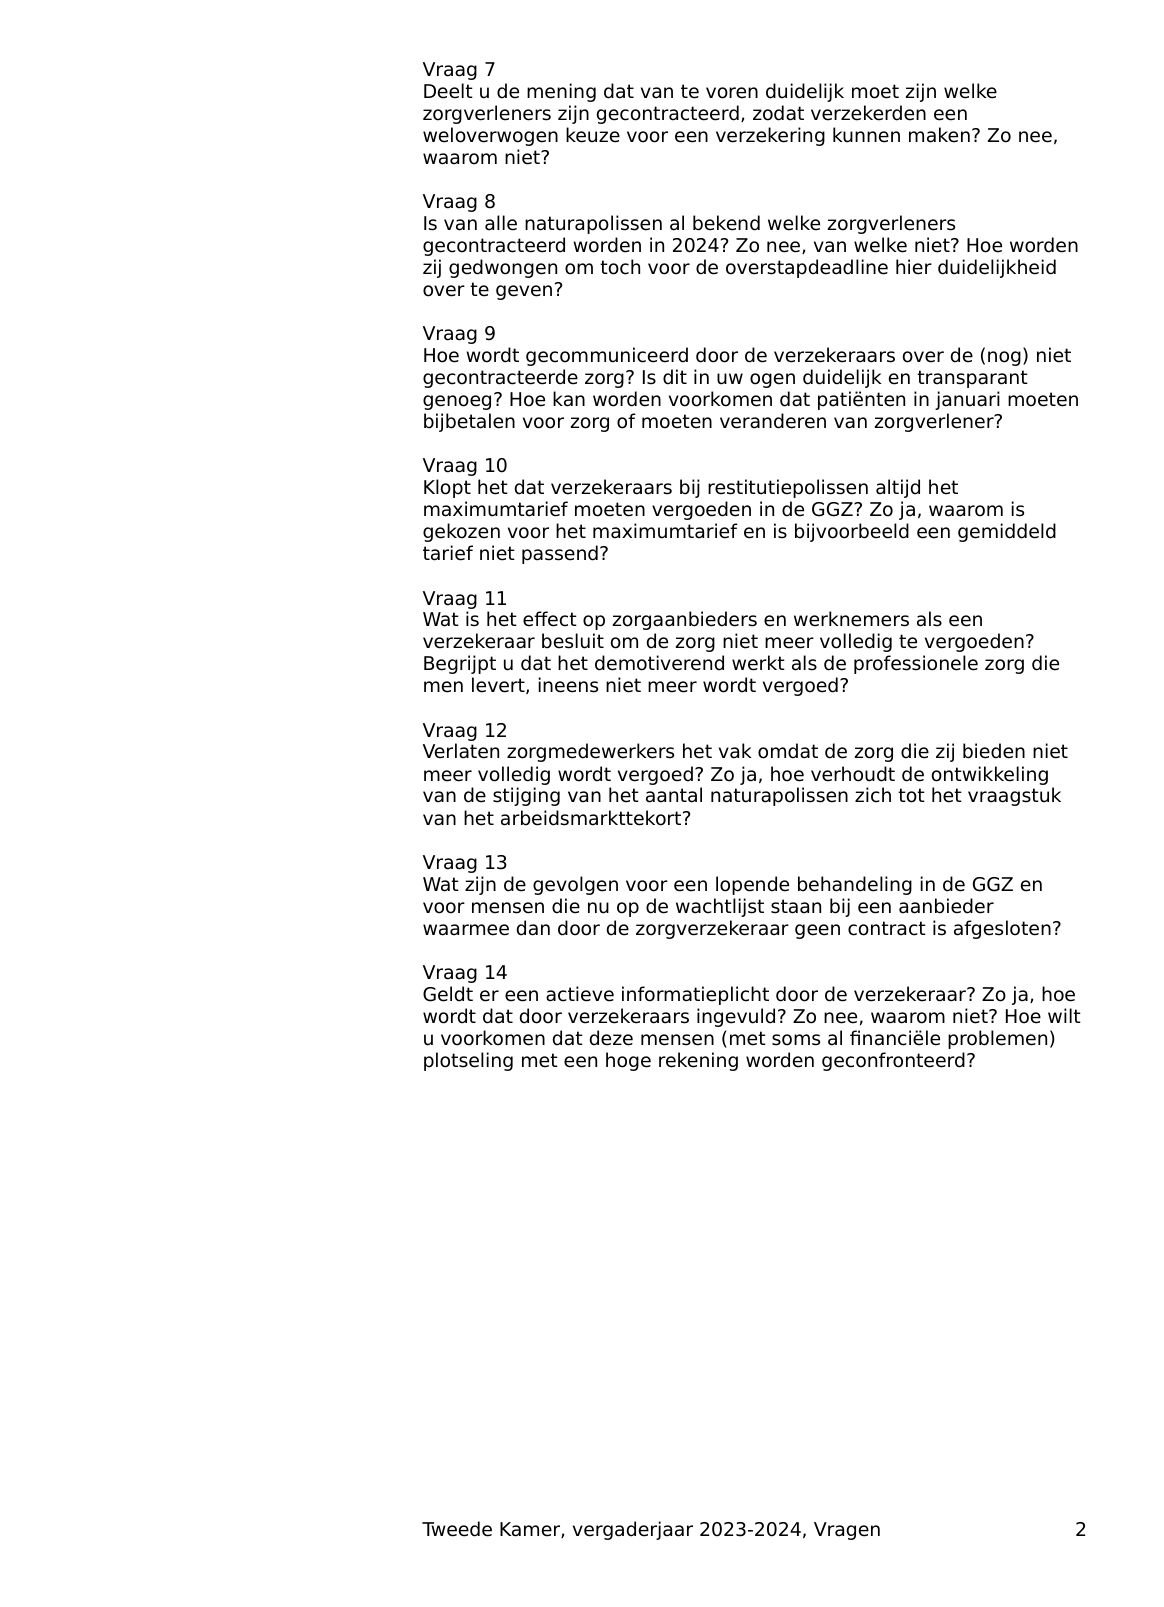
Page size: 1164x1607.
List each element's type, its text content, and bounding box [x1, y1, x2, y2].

text Vraag 12 [422, 719, 1087, 741]
text Vraag 14 [422, 962, 1087, 984]
text Vraag 13 [422, 852, 1087, 873]
text Klopt het dat verzekeraars bij restitutiepolissen altijd het maximumtarief moeten vergoeden in de GGZ? Zo ja, waarom is gekozen voor het maximumtarief en is bijvoorbeeld een gemiddeld tarief niet passend? [422, 477, 1087, 565]
text Geldt er een actieve informatieplicht door de verzekeraar? Zo ja, hoe wordt dat door verzekeraars ingevuld? Zo nee, waarom niet? Hoe wilt u voorkomen dat deze mensen (met soms al financiële problemen) plotseling met een hoge rekening worden geconfronteerd? [422, 984, 1087, 1072]
text Vraag 11 [422, 587, 1087, 609]
text Deelt u de mening dat van te voren duidelijk moet zijn welke zorgverleners zijn gecontracteerd, zodat verzekerden een weloverwogen keuze voor een verzekering kunnen maken? Zo nee, waarom niet? [422, 81, 1087, 169]
text Wat zijn de gevolgen voor een lopende behandeling in de GGZ en voor mensen die nu op de wachtlijst staan bij een aanbieder waarmee dan door de zorgverzekeraar geen contract is afgesloten? [422, 873, 1087, 939]
text Vraag 10 [422, 455, 1087, 477]
text Vraag 7 [422, 59, 1087, 81]
text Verlaten zorgmedewerkers het vak omdat de zorg die zij bieden niet meer volledig wordt vergoed? Zo ja, hoe verhoudt de ontwikkeling van de stijging van het aantal naturapolissen zich tot het vraagstuk van het arbeidsmarkttekort? [422, 741, 1087, 829]
text Vraag 8 [422, 191, 1087, 213]
text Wat is het effect op zorgaanbieders en werknemers als een verzekeraar besluit om de zorg niet meer volledig te vergoeden? Begrijpt u dat het demotiverend werkt als de professionele zorg die men levert, ineens niet meer wordt vergoed? [422, 609, 1087, 697]
text Hoe wordt gecommuniceerd door de verzekeraars over de (nog) niet gecontracteerde zorg? Is dit in uw ogen duidelijk en transparant genoeg? Hoe kan worden voorkomen dat patiënten in januari moeten bijbetalen voor zorg of moeten veranderen van zorgverlener? [422, 345, 1087, 433]
text Is van alle naturapolissen al bekend welke zorgverleners gecontracteerd worden in 2024? Zo nee, van welke niet? Hoe worden zij gedwongen om toch voor de overstapdeadline hier duidelijkheid over te geven? [422, 213, 1087, 301]
text Vraag 9 [422, 323, 1087, 345]
